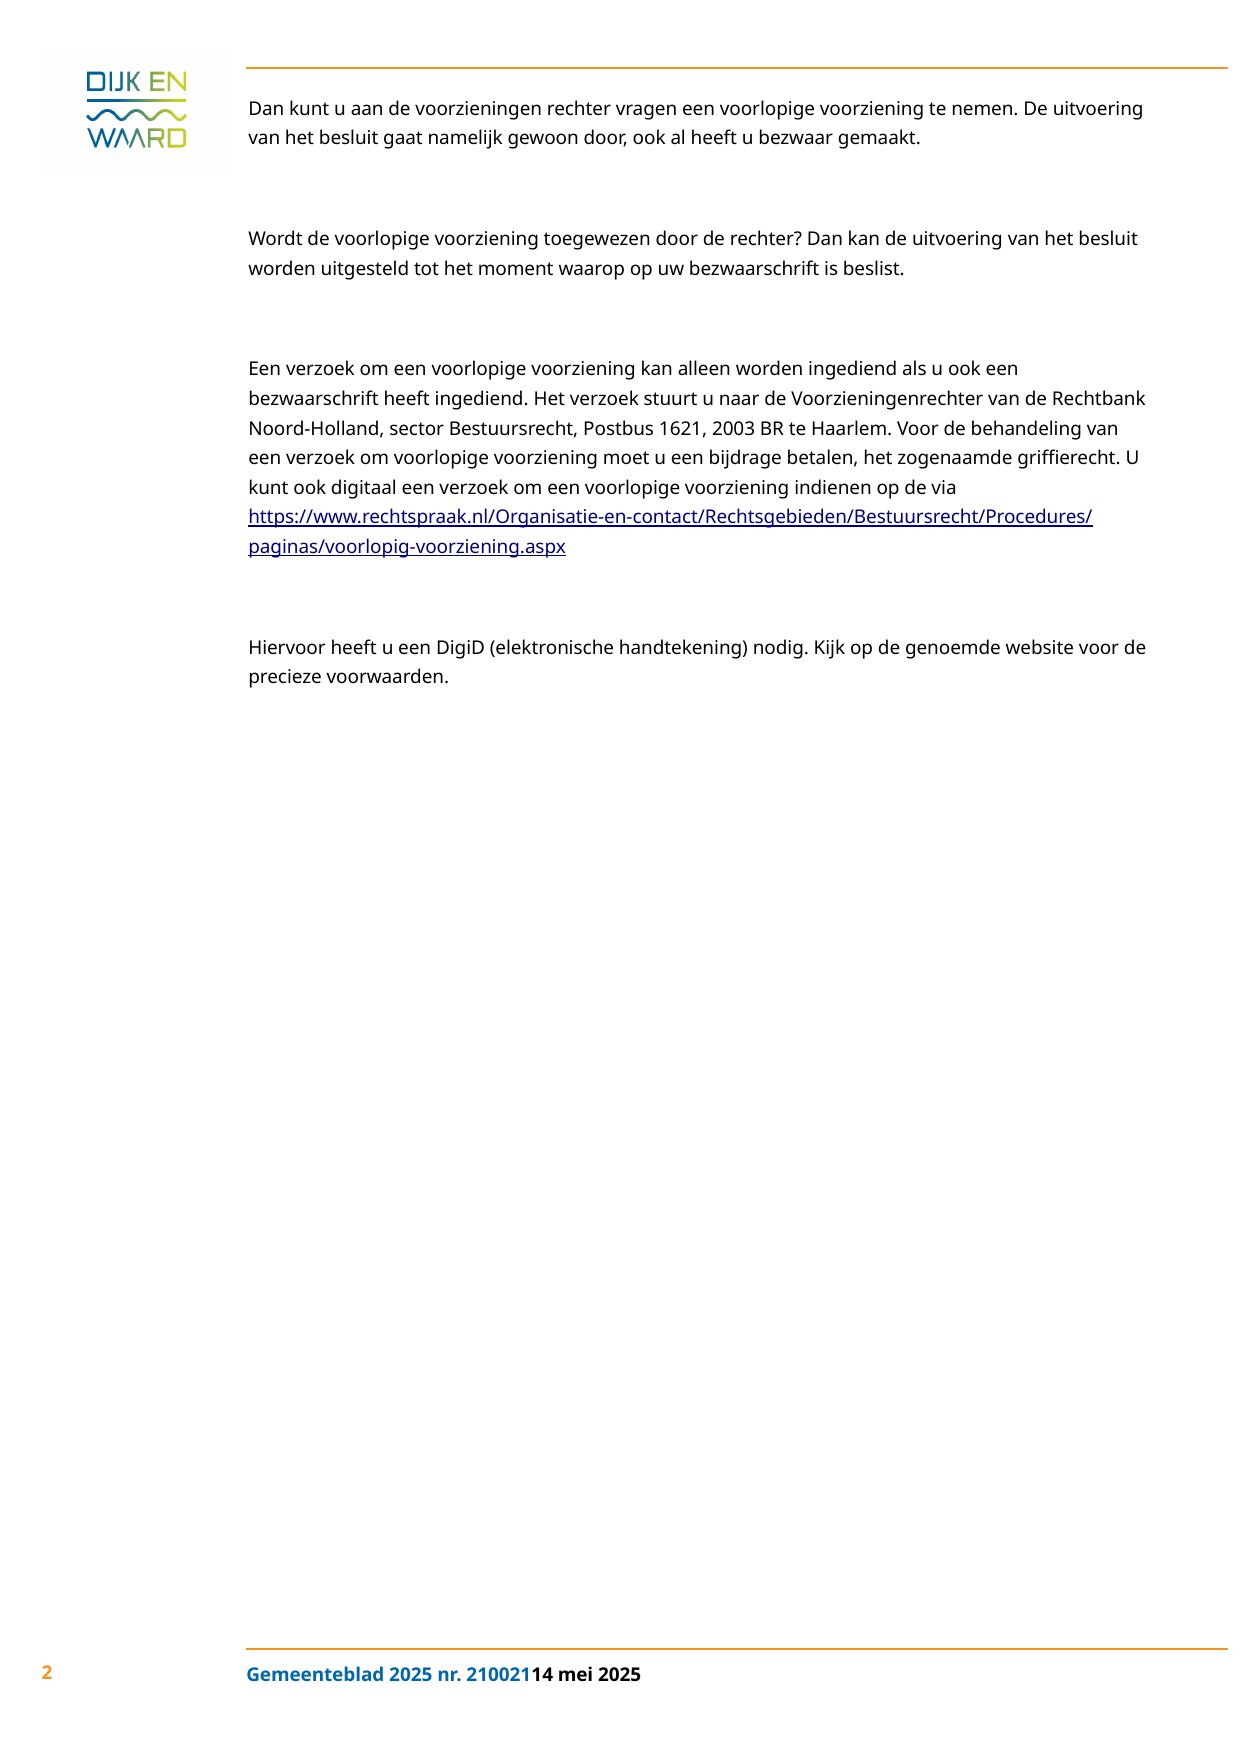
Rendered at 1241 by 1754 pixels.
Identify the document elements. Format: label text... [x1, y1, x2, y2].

text Een verzoek om een voorlopige voorziening kan alleen worden ingediend als u ook een bezwaarschrift heeft ingediend. Het verzoek stuurt u naar de Voorzieningenrechter van de Rechtbank Noord-Holland, sector Bestuursrecht, Postbus 1621, 2003 BR te Haarlem. Voor de behandeling van een verzoek om voorlopige voorziening moet u een bijdrage betalen, het zogenaamde griffierecht. U kunt ook digitaal een verzoek om een voorlopige voorziening indienen op de via https://www.rechtspraak.nl/Organisatie-en-contact/Rechtsgebieden/Bestuursrecht/Procedures/paginas/voorlopig-voorziening.aspx [248, 356, 1152, 559]
text Hiervoor heeft u een DigiD (elektronische handtekening) nodig. Kijk op de genoemde website voor de precieze voorwaarden. [248, 634, 1152, 689]
picture [41, 47, 231, 172]
text Wordt de voorlopige voorziening toegewezen door de rechter? Dan kan de uitvoering van het besluit worden uitgesteld tot het moment waarop op uw bezwaarschrift is beslist. [248, 225, 1152, 281]
text Dan kunt u aan de voorzieningen rechter vragen een voorlopige voorziening te nemen. De uitvoering van het besluit gaat namelijk gewoon door, ook al heeft u bezwaar gemaakt. [248, 95, 1152, 150]
